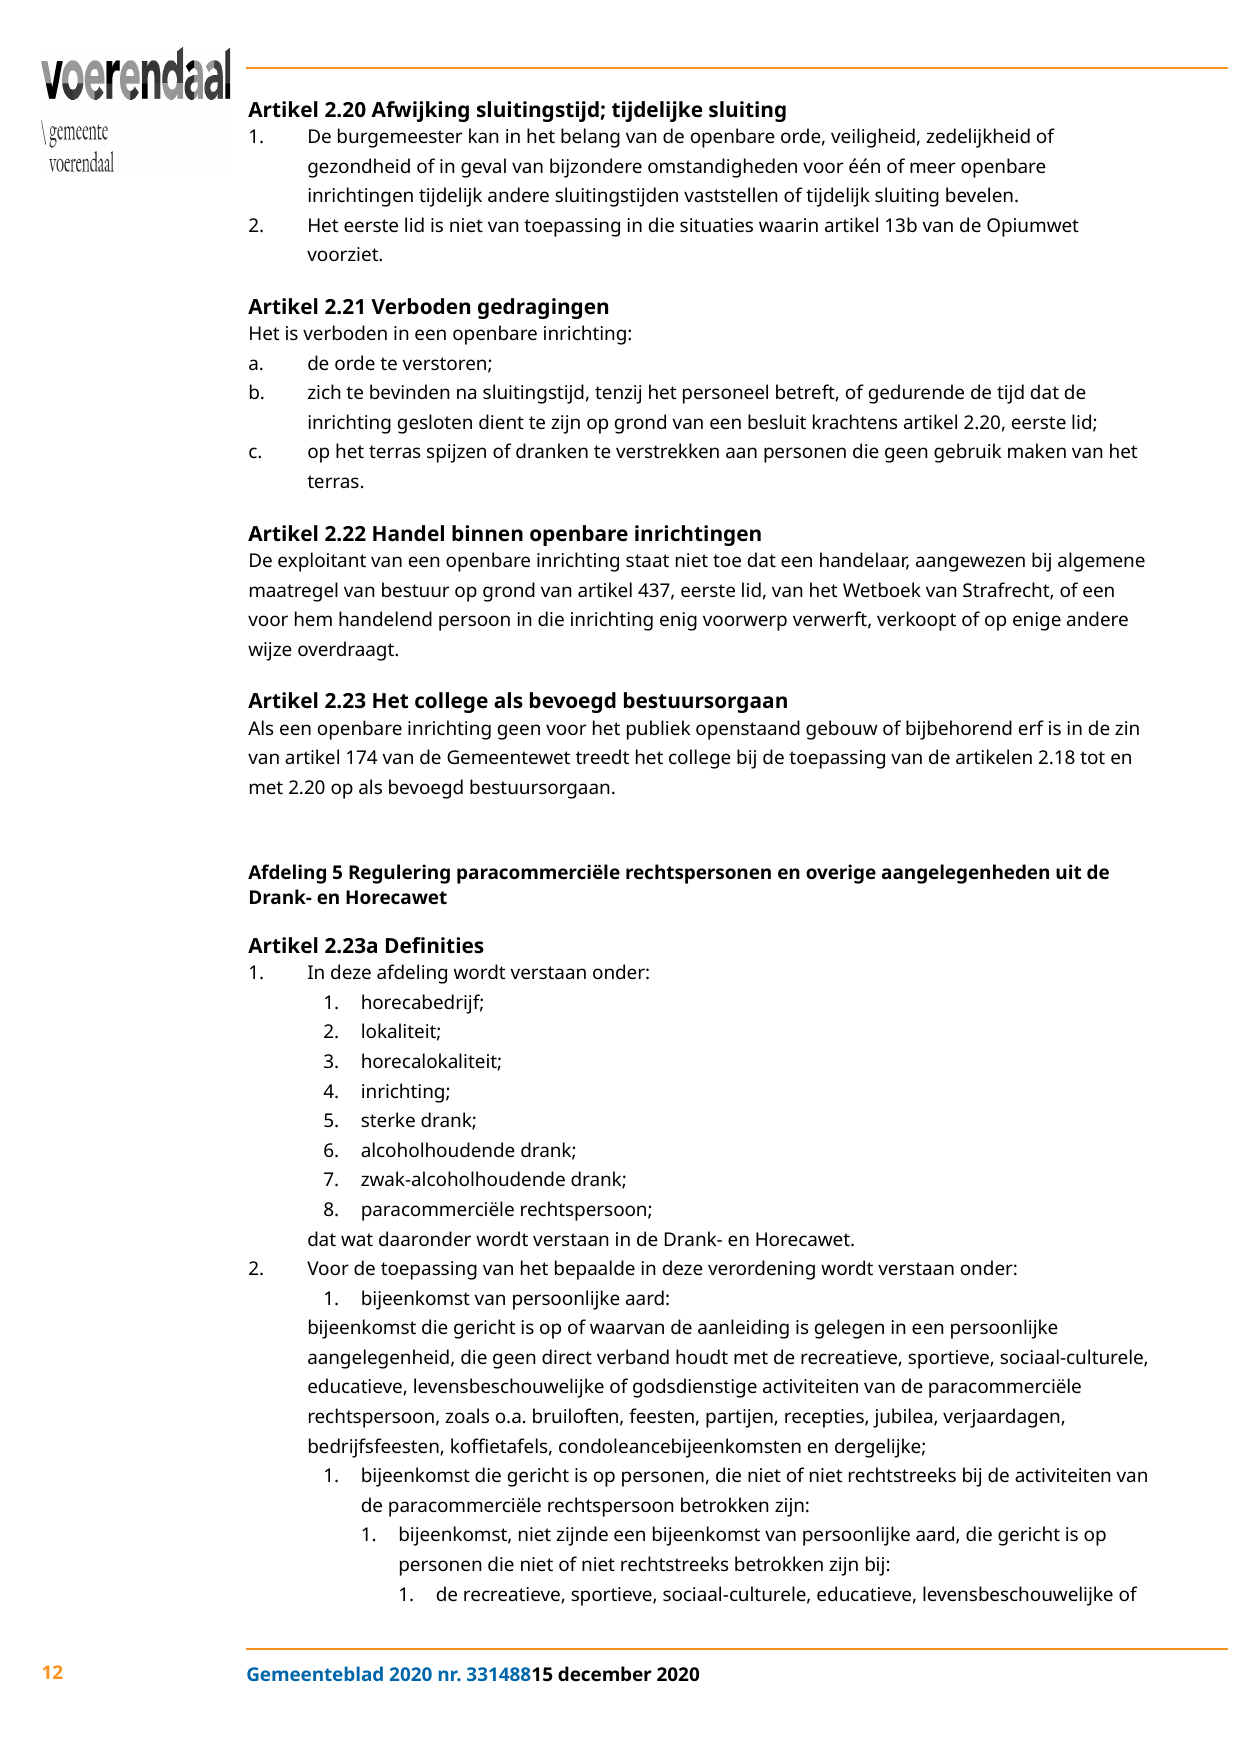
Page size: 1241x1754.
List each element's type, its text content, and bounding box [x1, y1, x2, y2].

list horecalokaliteit; [323, 1048, 1152, 1074]
picture [41, 47, 231, 172]
list bijeenkomst die gericht is op of waarvan de aanleiding is gelegen in een persoonlijke aangelegenheid, die geen direct verband houdt met de recreatieve, sportieve, sociaal-culturele, educatieve, levensbeschouwelijke of godsdienstige activiteiten van de paracommerciële rechtspersoon, zoals o.a. bruiloften, feesten, partijen, recepties, jubilea, verjaardagen, bedrijfsfeesten, koffietafels, condoleancebijeenkomsten en dergelijke; [248, 1314, 1152, 1459]
list In deze afdeling wordt verstaan onder: [248, 959, 1152, 985]
list De burgemeester kan in het belang van de openbare orde, veiligheid, zedelijkheid of gezondheid of in geval van bijzondere omstandigheden voor één of meer openbare inrichtingen tijdelijk andere sluitingstijden vaststellen of tijdelijk sluiting bevelen. [248, 123, 1152, 208]
list Voor de toepassing van het bepaalde in deze verordening wordt verstaan onder: [248, 1255, 1152, 1281]
list inrichting; [323, 1078, 1152, 1104]
text Als een openbare inrichting geen voor het publiek openstaand gebouw of bijbehorend erf is in de zin van artikel 174 van de Gemeentewet treedt het college bij de toepassing van de artikelen 2.18 tot en met 2.20 op als bevoegd bestuursorgaan. [248, 715, 1152, 800]
list zich te bevinden na sluitingstijd, tenzij het personeel betreft, of gedurende de tijd dat de inrichting gesloten dient te zijn op grond van een besluit krachtens artikel 2.20, eerste lid; [248, 379, 1152, 435]
list lokaliteit; [323, 1019, 1152, 1044]
text Artikel 2.22 Handel binnen openbare inrichtingen [248, 519, 1152, 547]
text Artikel 2.20 Afwijking sluitingstijd; tijdelijke sluiting [248, 95, 1152, 123]
list paracommerciële rechtspersoon; [323, 1196, 1152, 1222]
text Artikel 2.23 Het college als bevoegd bestuursorgaan [248, 686, 1152, 715]
text Het is verboden in een openbare inrichting: [248, 320, 1152, 346]
text De exploitant van een openbare inrichting staat niet toe dat een handelaar, aangewezen bij algemene maatregel van bestuur op grond van artikel 437, eerste lid, van het Wetboek van Strafrecht, of een voor hem handelend persoon in die inrichting enig voorwerp verwerft, verkoopt of op enige andere wijze overdraagt. [248, 547, 1152, 662]
text Afdeling 5 Regulering paracommerciële rechtspersonen en overige aangelegenheden uit de Drank- en Horecawet [248, 859, 1152, 910]
list dat wat daaronder wordt verstaan in de Drank- en Horecawet. [248, 1226, 1152, 1252]
list de recreatieve, sportieve, sociaal-culturele, educatieve, levensbeschouwelijke of [398, 1581, 1152, 1607]
list op het terras spijzen of dranken te verstrekken aan personen die geen gebruik maken van het terras. [248, 439, 1152, 494]
list Het eerste lid is niet van toepassing in die situaties waarin artikel 13b van de Opiumwet voorziet. [248, 212, 1152, 267]
list bijeenkomst die gericht is op personen, die niet of niet rechtstreeks bij de activiteiten van de paracommerciële rechtspersoon betrokken zijn: [323, 1462, 1152, 1518]
list de orde te verstoren; [248, 350, 1152, 376]
list bijeenkomst van persoonlijke aard: [323, 1285, 1152, 1311]
list horecabedrijf; [323, 989, 1152, 1015]
list sterke drank; [323, 1107, 1152, 1133]
text Artikel 2.23a Definities [248, 931, 1152, 959]
text Artikel 2.21 Verboden gedragingen [248, 292, 1152, 320]
list alcoholhoudende drank; [323, 1137, 1152, 1163]
list zwak-alcoholhoudende drank; [323, 1167, 1152, 1192]
list bijeenkomst, niet zijnde een bijeenkomst van persoonlijke aard, die gericht is op personen die niet of niet rechtstreeks betrokken zijn bij: [361, 1522, 1152, 1577]
